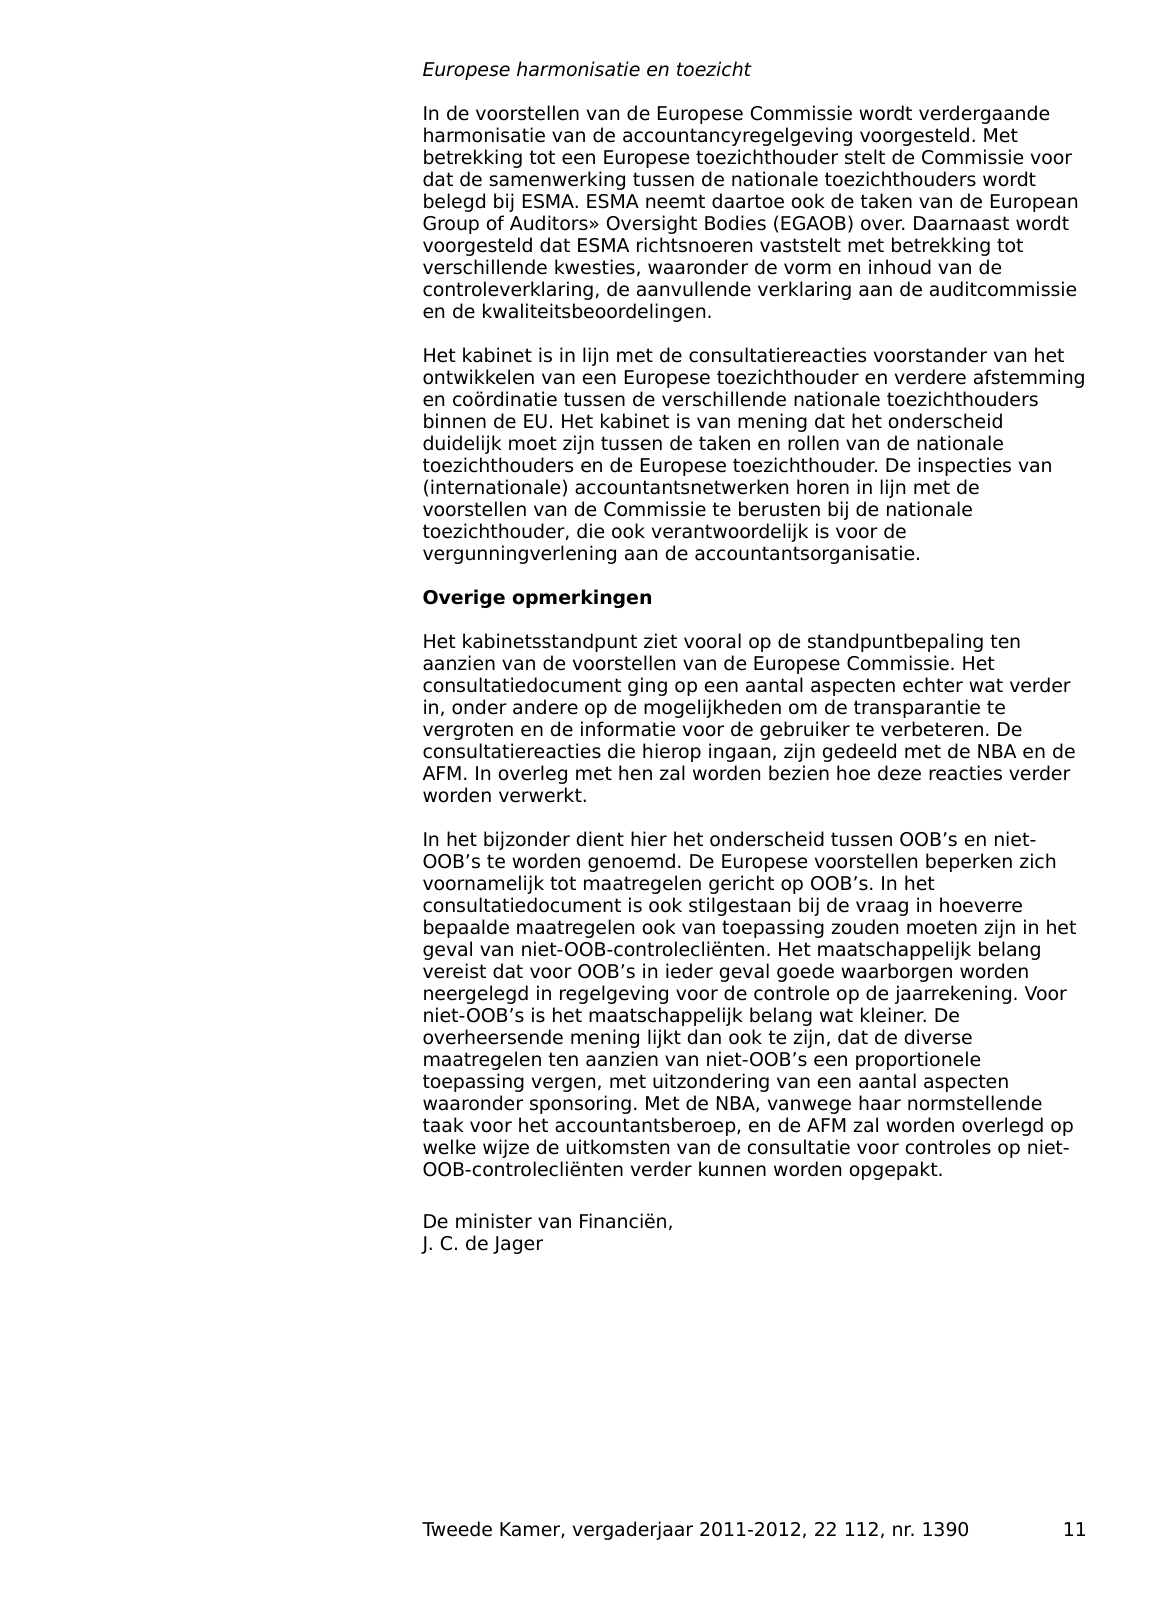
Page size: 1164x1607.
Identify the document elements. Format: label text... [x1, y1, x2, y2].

text De minister van Financiën, J. C. de Jager [422, 1211, 1087, 1255]
subtitle Overige opmerkingen [422, 587, 1087, 609]
subtitle Europese harmonisatie en toezicht [422, 59, 1087, 81]
text In de voorstellen van de Europese Commissie wordt verdergaande harmonisatie van de accountancyregelgeving voorgesteld. Met betrekking tot een Europese toezichthouder stelt de Commissie voor dat de samenwerking tussen de nationale toezichthouders wordt belegd bij ESMA. ESMA neemt daartoe ook de taken van de European Group of Auditors» Oversight Bodies (EGAOB) over. Daarnaast wordt voorgesteld dat ESMA richtsnoeren vaststelt met betrekking tot verschillende kwesties, waaronder de vorm en inhoud van de controleverklaring, de aanvullende verklaring aan de auditcommissie en de kwaliteitsbeoordelingen. [422, 103, 1087, 323]
text Het kabinetsstandpunt ziet vooral op de standpuntbepaling ten aanzien van de voorstellen van de Europese Commissie. Het consultatiedocument ging op een aantal aspecten echter wat verder in, onder andere op de mogelijkheden om de transparantie te vergroten en de informatie voor de gebruiker te verbeteren. De consultatiereacties die hierop ingaan, zijn gedeeld met de NBA en de AFM. In overleg met hen zal worden bezien hoe deze reacties verder worden verwerkt. [422, 631, 1087, 807]
text In het bijzonder dient hier het onderscheid tussen OOB’s en niet-OOB’s te worden genoemd. De Europese voorstellen beperken zich voornamelijk tot maatregelen gericht op OOB’s. In het consultatiedocument is ook stilgestaan bij de vraag in hoeverre bepaalde maatregelen ook van toepassing zouden moeten zijn in het geval van niet-OOB-controlecliënten. Het maatschappelijk belang vereist dat voor OOB’s in ieder geval goede waarborgen worden neergelegd in regelgeving voor de controle op de jaarrekening. Voor niet-OOB’s is het maatschappelijk belang wat kleiner. De overheersende mening lijkt dan ook te zijn, dat de diverse maatregelen ten aanzien van niet-OOB’s een proportionele toepassing vergen, met uitzondering van een aantal aspecten waaronder sponsoring. Met de NBA, vanwege haar normstellende taak voor het accountantsberoep, en de AFM zal worden overlegd op welke wijze de uitkomsten van de consultatie voor controles op niet-OOB-controlecliënten verder kunnen worden opgepakt. [422, 829, 1087, 1181]
text Het kabinet is in lijn met de consultatiereacties voorstander van het ontwikkelen van een Europese toezichthouder en verdere afstemming en coördinatie tussen de verschillende nationale toezichthouders binnen de EU. Het kabinet is van mening dat het onderscheid duidelijk moet zijn tussen de taken en rollen van de nationale toezichthouders en de Europese toezichthouder. De inspecties van (internationale) accountantsnetwerken horen in lijn met de voorstellen van de Commissie te berusten bij de nationale toezichthouder, die ook verantwoordelijk is voor de vergunningverlening aan de accountantsorganisatie. [422, 345, 1087, 565]
